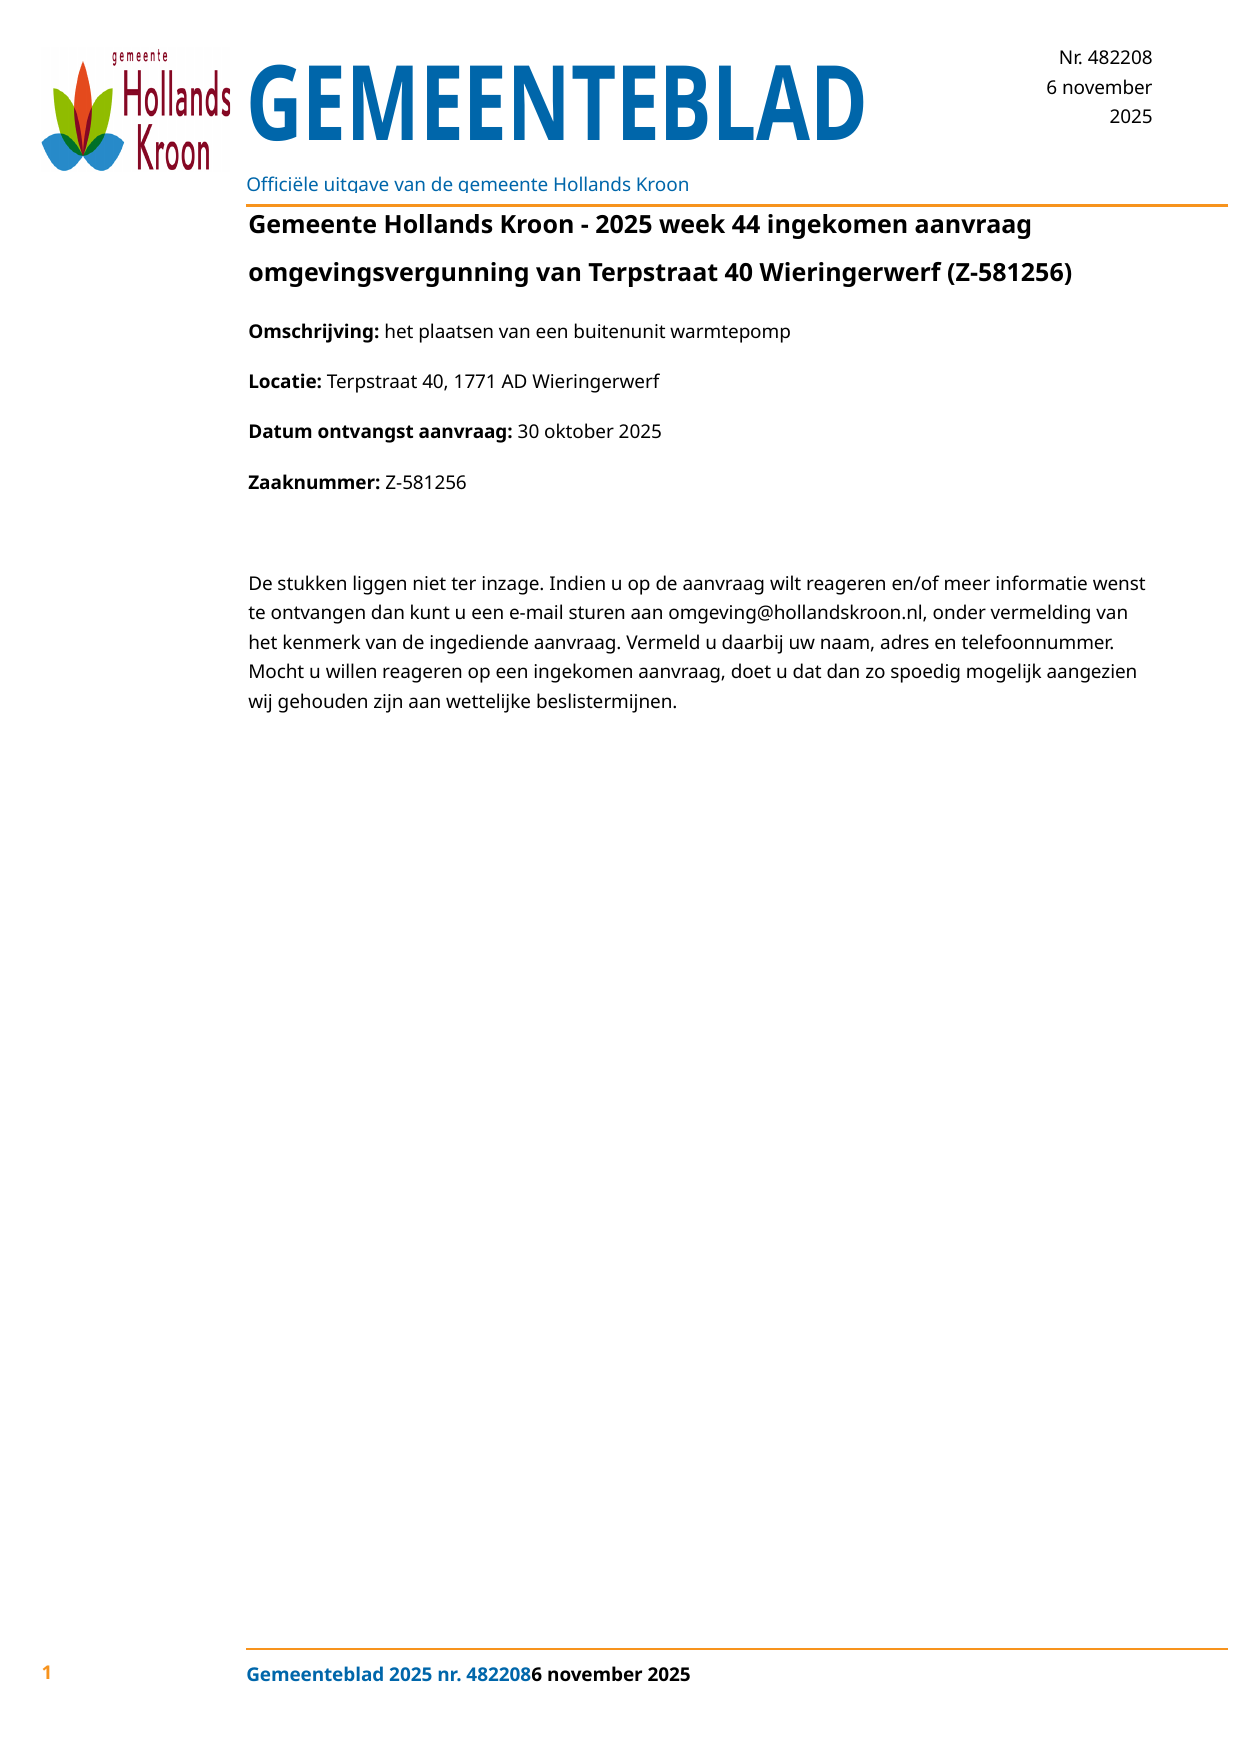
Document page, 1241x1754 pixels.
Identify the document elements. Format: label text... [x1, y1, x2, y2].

text Locatie: Terpstraat 40, 1771 AD Wieringerwerf [248, 368, 1152, 394]
text Zaaknummer: Z-581256 [248, 469, 1152, 495]
text Gemeente Hollands Kroon - 2025 week 44 ingekomen aanvraag omgevingsvergunning van Terpstraat 40 Wieringerwerf (Z-581256) [248, 207, 1152, 288]
text Omschrijving: het plaatsen van een buitenunit warmtepomp [248, 318, 1152, 344]
picture [41, 47, 231, 172]
text De stukken liggen niet ter inzage. Indien u op de aanvraag wilt reageren en/of meer informatie wenst te ontvangen dan kunt u een e-mail sturen aan omgeving@hollandskroon.nl, onder vermelding van het kenmerk van de ingediende aanvraag. Vermeld u daarbij uw naam, adres en telefoonnummer. Mocht u willen reageren op een ingekomen aanvraag, doet u dat dan zo spoedig mogelijk aangezien wij gehouden zijn aan wettelijke beslistermijnen. [248, 570, 1152, 714]
text Datum ontvangst aanvraag: 30 oktober 2025 [248, 419, 1152, 444]
